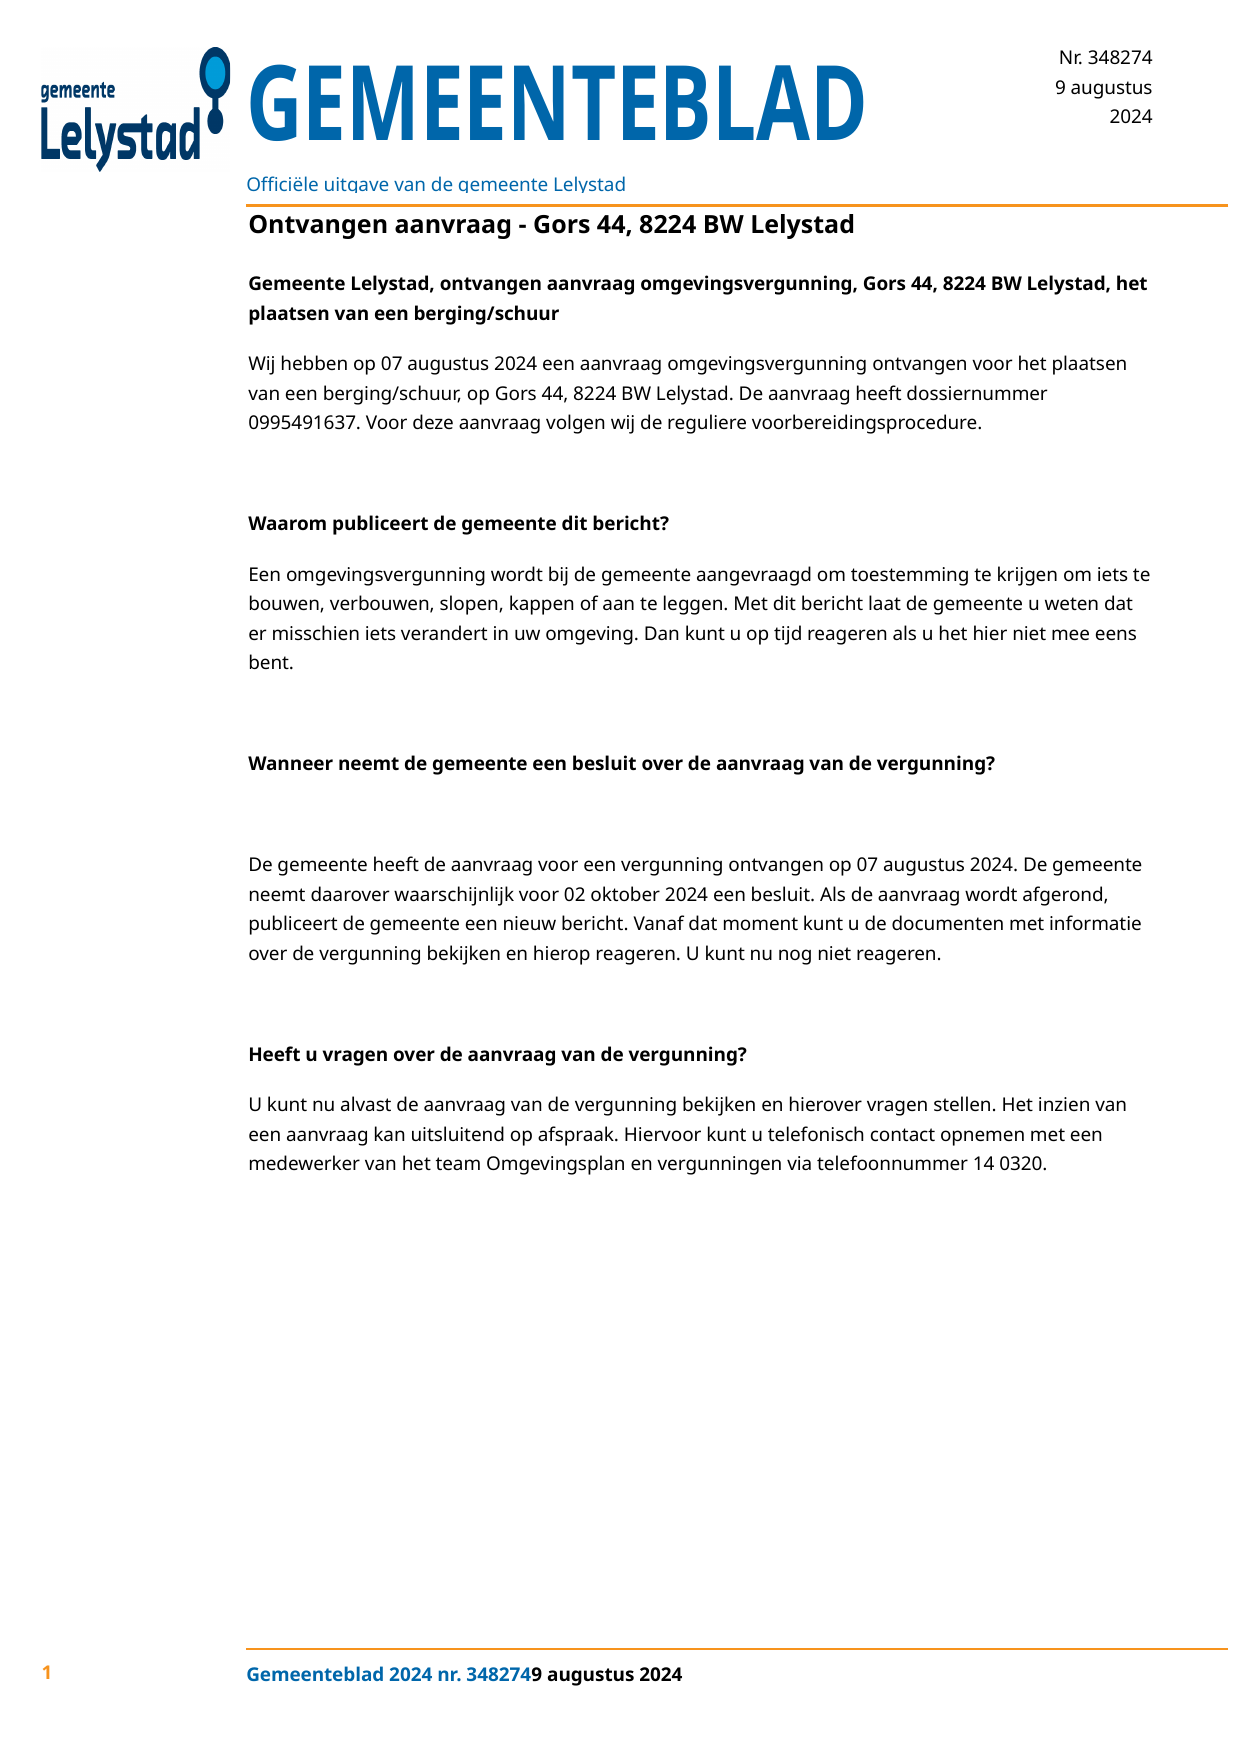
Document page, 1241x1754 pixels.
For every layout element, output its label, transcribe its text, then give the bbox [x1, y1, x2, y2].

picture [41, 47, 231, 172]
text Ontvangen aanvraag - Gors 44, 8224 BW Lelystad [248, 207, 1152, 241]
text Wij hebben op 07 augustus 2024 een aanvraag omgevingsvergunning ontvangen voor het plaatsen van een berging/schuur, op Gors 44, 8224 BW Lelystad. De aanvraag heeft dossiernummer 0995491637. Voor deze aanvraag volgen wij de reguliere voorbereidingsprocedure. [248, 350, 1152, 435]
text De gemeente heeft de aanvraag voor een vergunning ontvangen op 07 augustus 2024. De gemeente neemt daarover waarschijnlijk voor 02 oktober 2024 een besluit. Als de aanvraag wordt afgerond, publiceert de gemeente een nieuw bericht. Vanaf dat moment kunt u de documenten met informatie over de vergunning bekijken en hierop reageren. U kunt nu nog niet reageren. [248, 851, 1152, 966]
text Wanneer neemt de gemeente een besluit over de aanvraag van de vergunning? [248, 750, 1152, 776]
text Gemeente Lelystad, ontvangen aanvraag omgevingsvergunning, Gors 44, 8224 BW Lelystad, het plaatsen van een berging/schuur [248, 270, 1152, 326]
text Waarom publiceert de gemeente dit bericht? [248, 510, 1152, 536]
text U kunt nu alvast de aanvraag van de vergunning bekijken en hierover vragen stellen. Het inzien van een aanvraag kan uitsluitend op afspraak. Hiervoor kunt u telefonisch contact opnemen met een medewerker van het team Omgevingsplan en vergunningen via telefoonnummer 14 0320. [248, 1091, 1152, 1176]
text Heeft u vragen over de aanvraag van de vergunning? [248, 1041, 1152, 1066]
text Een omgevingsvergunning wordt bij de gemeente aangevraagd om toestemming te krijgen om iets te bouwen, verbouwen, slopen, kappen of aan te leggen. Met dit bericht laat de gemeente u weten dat er misschien iets verandert in uw omgeving. Dan kunt u op tijd reageren als u het hier niet mee eens bent. [248, 561, 1152, 675]
